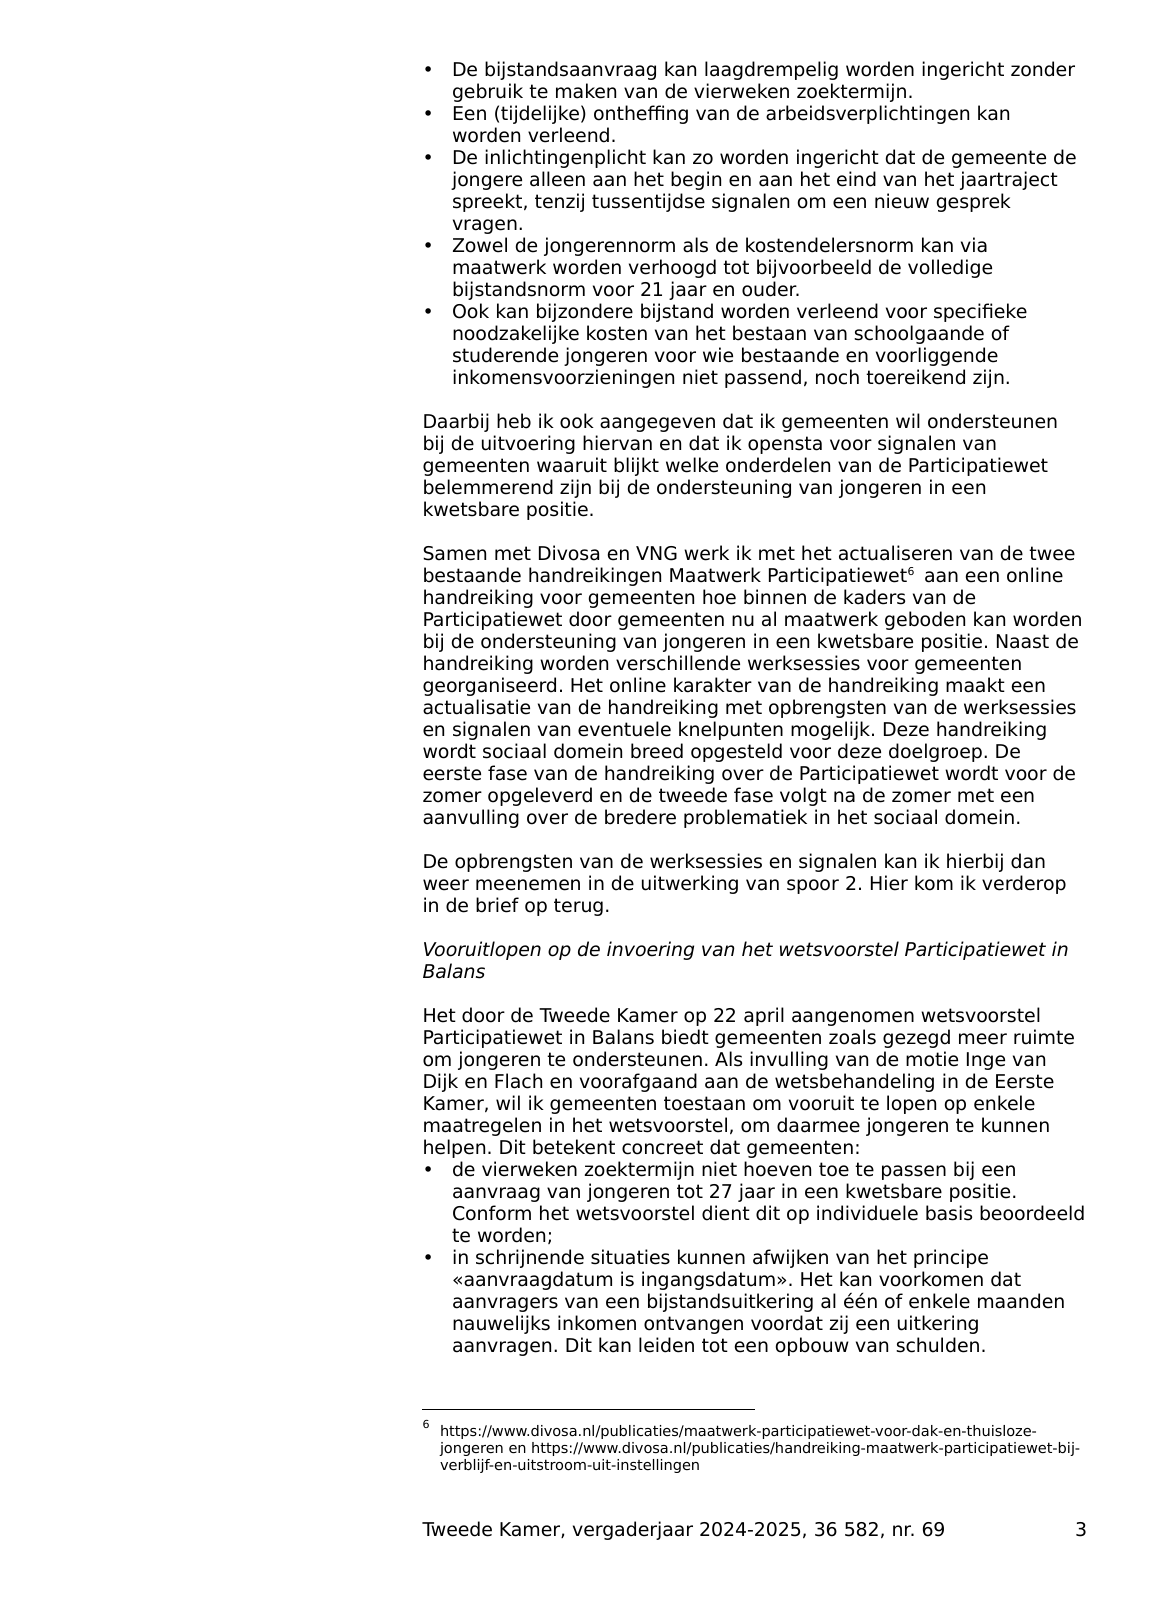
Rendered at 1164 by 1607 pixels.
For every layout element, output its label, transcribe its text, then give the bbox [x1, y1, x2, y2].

text • Ook kan bijzondere bijstand worden verleend voor specifieke noodzakelijke kosten van het bestaan van schoolgaande of studerende jongeren voor wie bestaande en voorliggende inkomensvoorzieningen niet passend, noch toereikend zijn. [422, 301, 1087, 389]
text Het door de Tweede Kamer op 22 april aangenomen wetsvoorstel Participatiewet in Balans biedt gemeenten zoals gezegd meer ruimte om jongeren te ondersteunen. Als invulling van de motie Inge van Dijk en Flach en voorafgaand aan de wetsbehandeling in de Eerste Kamer, wil ik gemeenten toestaan om vooruit te lopen op enkele maatregelen in het wetsvoorstel, om daarmee jongeren te kunnen helpen. Dit betekent concreet dat gemeenten: [422, 1005, 1087, 1159]
text De opbrengsten van de werksessies en signalen kan ik hierbij dan weer meenemen in de uitwerking van spoor 2. Hier kom ik verderop in de brief op terug. [422, 851, 1087, 917]
text Daarbij heb ik ook aangegeven dat ik gemeenten wil ondersteunen bij de uitvoering hiervan en dat ik opensta voor signalen van gemeenten waaruit blijkt welke onderdelen van de Participatiewet belemmerend zijn bij de ondersteuning van jongeren in een kwetsbare positie. [422, 411, 1087, 521]
text • De inlichtingenplicht kan zo worden ingericht dat de gemeente de jongere alleen aan het begin en aan het eind van het jaartraject spreekt, tenzij tussentijdse signalen om een nieuw gesprek vragen. [422, 147, 1087, 235]
subtitle Vooruitlopen op de invoering van het wetsvoorstel Participatiewet in Balans [422, 939, 1087, 983]
text • Zowel de jongerennorm als de kostendelersnorm kan via maatwerk worden verhoogd tot bijvoorbeeld de volledige bijstandsnorm voor 21 jaar en ouder. [422, 235, 1087, 301]
text https://www.divosa.nl/publicaties/maatwerk-participatiewet-voor-dak-en-thuisloze-jongeren en https://www.divosa.nl/publicaties/handreiking-maatwerk-participatiewet-bij-verblijf-en-uitstroom-uit-instellingen [422, 1418, 1087, 1474]
text • in schrijnende situaties kunnen afwijken van het principe «aanvraagdatum is ingangsdatum». Het kan voorkomen dat aanvragers van een bijstandsuitkering al één of enkele maanden nauwelijks inkomen ontvangen voordat zij een uitkering aanvragen. Dit kan leiden tot een opbouw van schulden. [422, 1247, 1087, 1357]
text • Een (tijdelijke) ontheffing van de arbeidsverplichtingen kan worden verleend. [422, 103, 1087, 147]
text • de vierweken zoektermijn niet hoeven toe te passen bij een aanvraag van jongeren tot 27 jaar in een kwetsbare positie. Conform het wetsvoorstel dient dit op individuele basis beoordeeld te worden; [422, 1159, 1087, 1247]
text • De bijstandsaanvraag kan laagdrempelig worden ingericht zonder gebruik te maken van de vierweken zoektermijn. [422, 59, 1087, 103]
text Samen met Divosa en VNG werk ik met het actualiseren van de twee bestaande handreikingen Maatwerk Participatiewet aan een online handreiking voor gemeenten hoe binnen de kaders van de Participatiewet door gemeenten nu al maatwerk geboden kan worden bij de ondersteuning van jongeren in een kwetsbare positie. Naast de handreiking worden verschillende werksessies voor gemeenten georganiseerd. Het online karakter van de handreiking maakt een actualisatie van de handreiking met opbrengsten van de werksessies en signalen van eventuele knelpunten mogelijk. Deze handreiking wordt sociaal domein breed opgesteld voor deze doelgroep. De eerste fase van de handreiking over de Participatiewet wordt voor de zomer opgeleverd en de tweede fase volgt na de zomer met een aanvulling over de bredere problematiek in het sociaal domein. [422, 543, 1087, 829]
